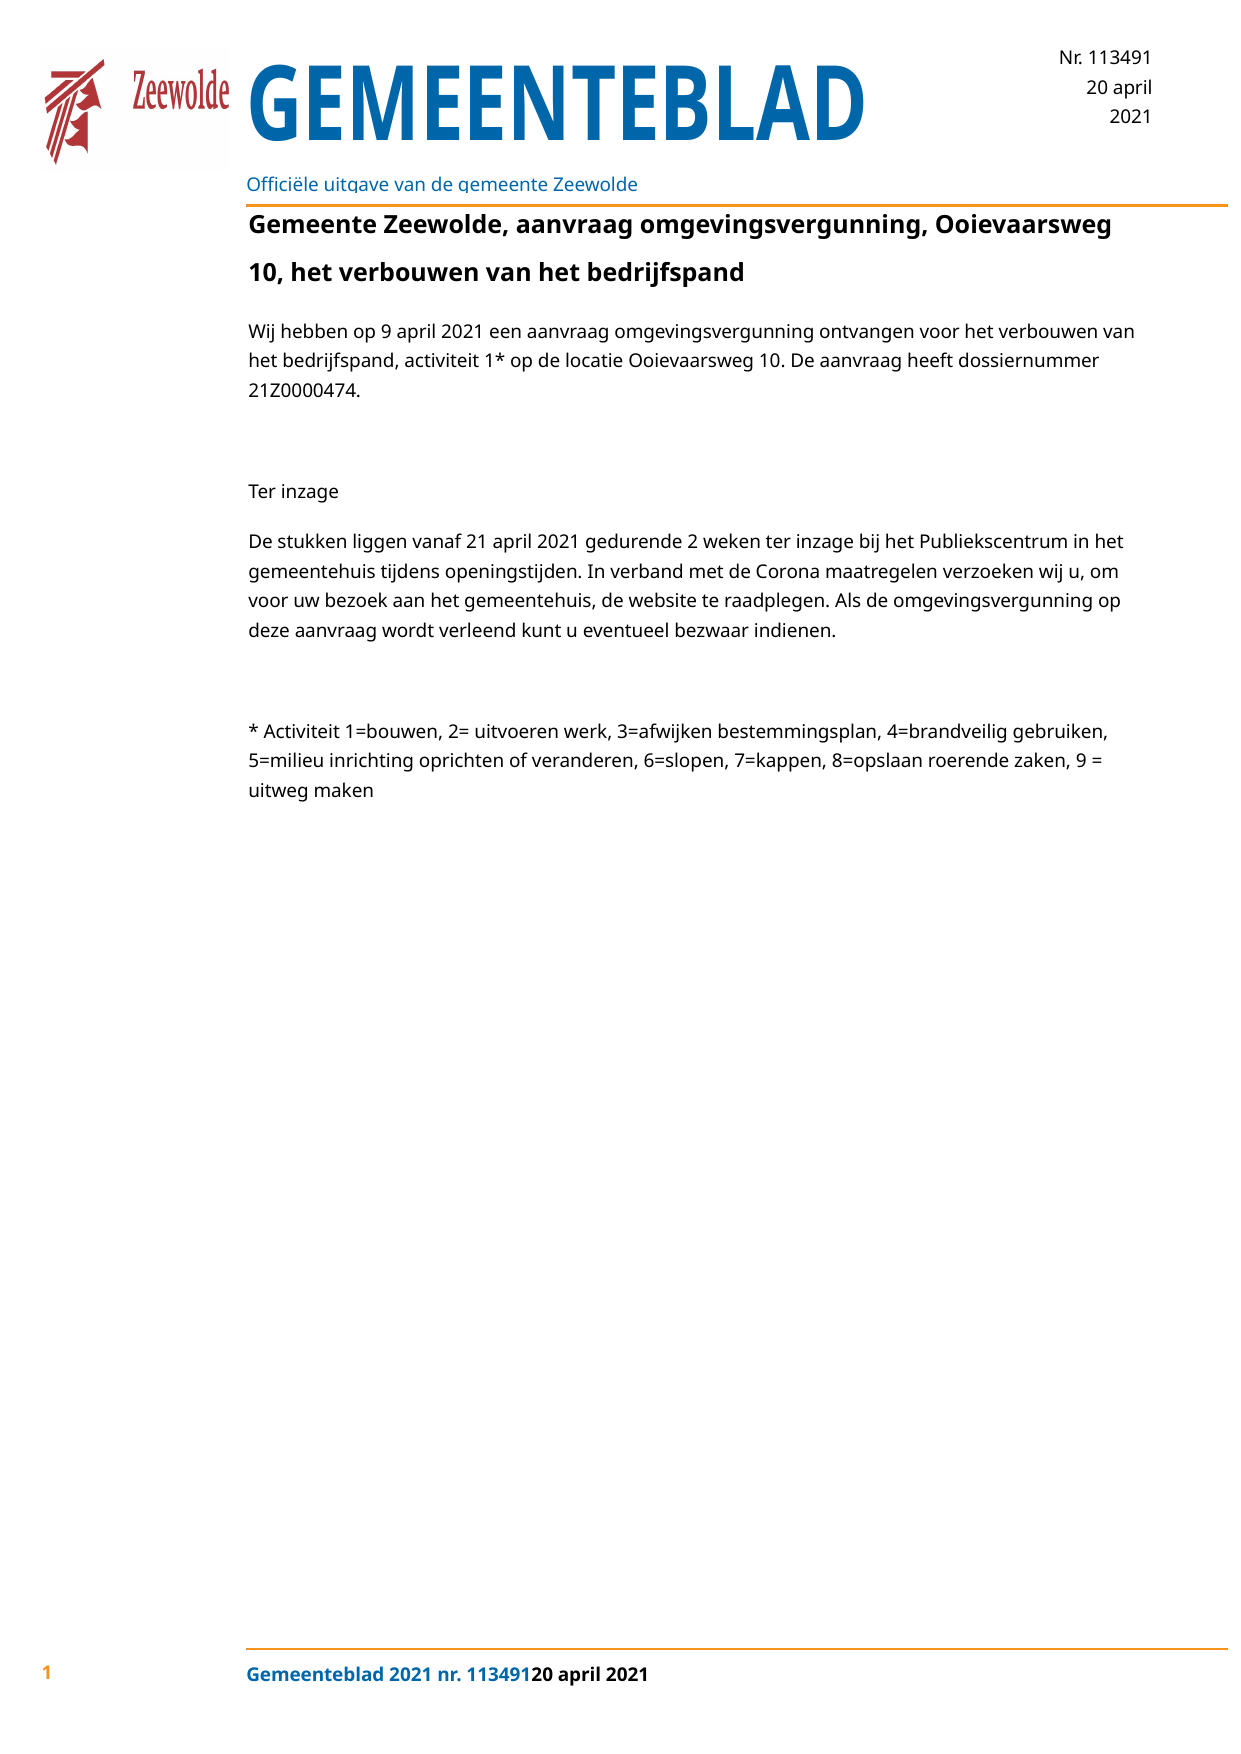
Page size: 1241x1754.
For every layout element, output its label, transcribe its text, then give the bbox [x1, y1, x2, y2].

text Gemeente Zeewolde, aanvraag omgevingsvergunning, Ooievaarsweg 10, het verbouwen van het bedrijfspand [248, 207, 1152, 288]
text Ter inzage [248, 478, 1152, 504]
picture [41, 47, 231, 172]
text * Activiteit 1=bouwen, 2= uitvoeren werk, 3=afwijken bestemmingsplan, 4=brandveilig gebruiken, 5=milieu inrichting oprichten of veranderen, 6=slopen, 7=kappen, 8=opslaan roerende zaken, 9 = uitweg maken [248, 718, 1152, 803]
text De stukken liggen vanaf 21 april 2021 gedurende 2 weken ter inzage bij het Publiekscentrum in het gemeentehuis tijdens openingstijden. In verband met de Corona maatregelen verzoeken wij u, om voor uw bezoek aan het gemeentehuis, de website te raadplegen. Als de omgevingsvergunning op deze aanvraag wordt verleend kunt u eventueel bezwaar indienen. [248, 528, 1152, 643]
text Wij hebben op 9 april 2021 een aanvraag omgevingsvergunning ontvangen voor het verbouwen van het bedrijfspand, activiteit 1* op de locatie Ooievaarsweg 10. De aanvraag heeft dossiernummer 21Z0000474. [248, 318, 1152, 403]
